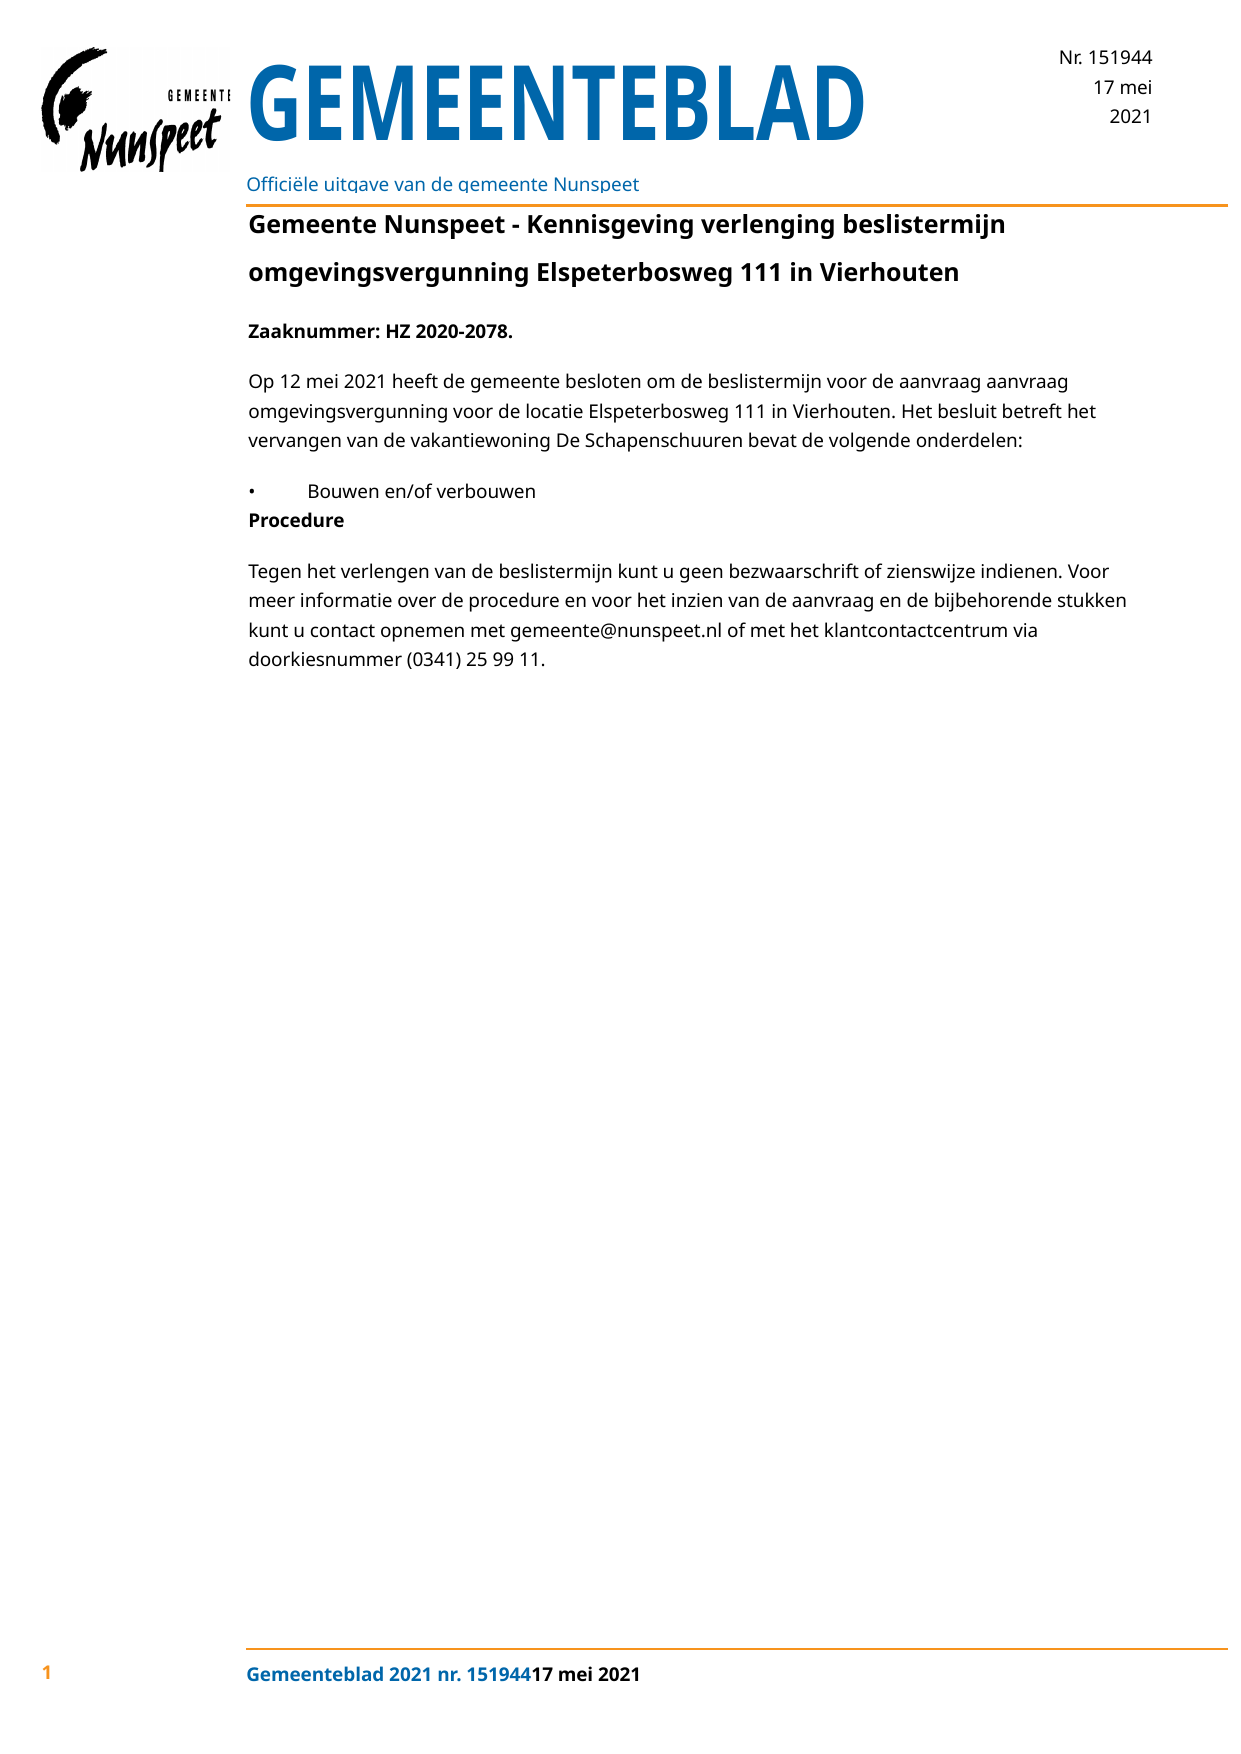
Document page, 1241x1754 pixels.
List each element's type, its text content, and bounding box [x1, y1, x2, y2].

text Tegen het verlengen van de beslistermijn kunt u geen bezwaarschrift of zienswijze indienen. Voor meer informatie over de procedure en voor het inzien van de aanvraag en de bijbehorende stukken kunt u contact opnemen met gemeente@nunspeet.nl of met het klantcontactcentrum via doorkiesnummer (0341) 25 99 11. [248, 558, 1152, 672]
picture [41, 47, 231, 172]
text Zaaknummer: HZ 2020-2078. [248, 318, 1152, 344]
text Procedure [248, 507, 1152, 533]
text Gemeente Nunspeet - Kennisgeving verlenging beslistermijn omgevingsvergunning Elspeterbosweg 111 in Vierhouten [248, 207, 1152, 288]
list Bouwen en/of verbouwen [248, 478, 1152, 504]
text Op 12 mei 2021 heeft de gemeente besloten om de beslistermijn voor de aanvraag aanvraag omgevingsvergunning voor de locatie Elspeterbosweg 111 in Vierhouten. Het besluit betreft het vervangen van de vakantiewoning De Schapenschuuren bevat de volgende onderdelen: [248, 368, 1152, 453]
